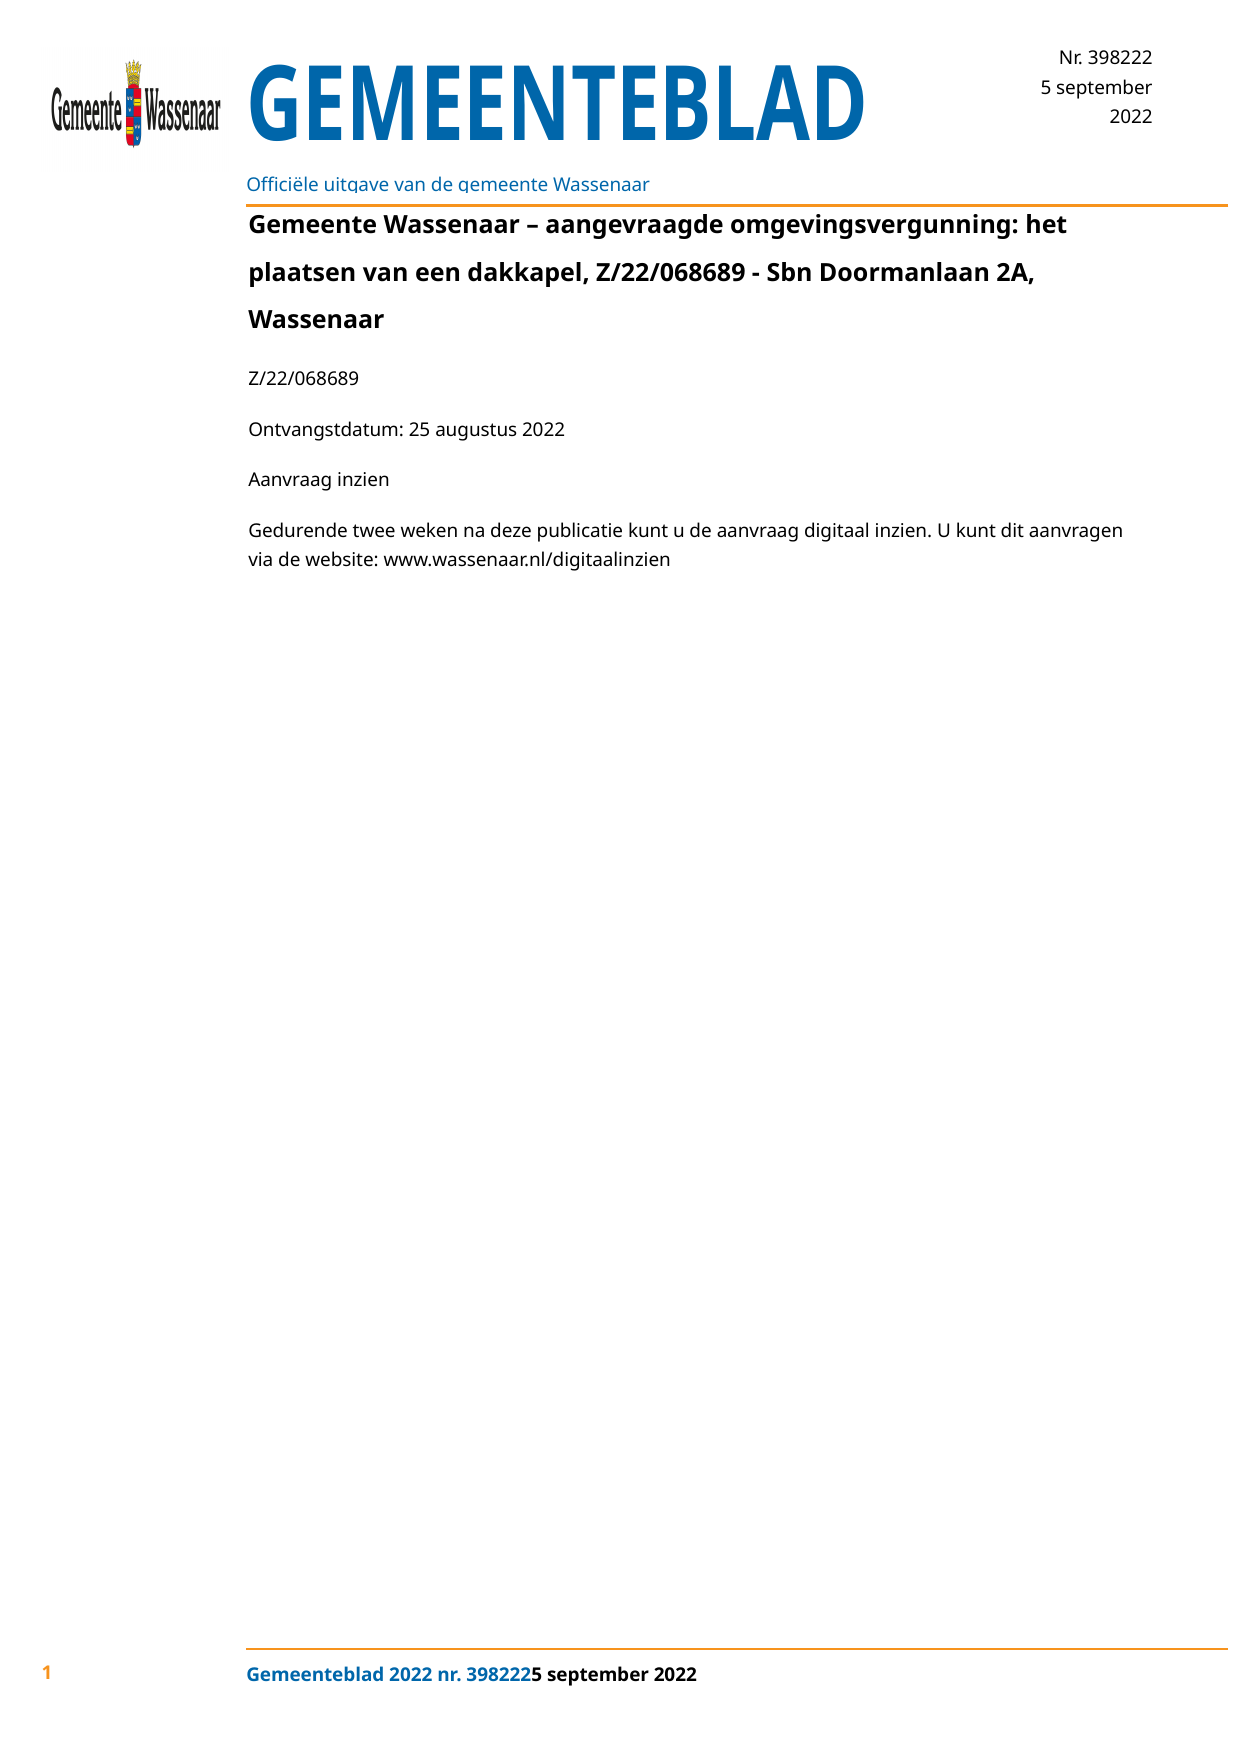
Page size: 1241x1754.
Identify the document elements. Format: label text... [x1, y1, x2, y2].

text Aanvraag inzien [248, 466, 1152, 492]
text Z/22/068689 [248, 366, 1152, 391]
text Ontvangstdatum: 25 augustus 2022 [248, 416, 1152, 442]
picture [41, 47, 231, 172]
text Gedurende twee weken na deze publicatie kunt u de aanvraag digitaal inzien. U kunt dit aanvragen via de website: www.wassenaar.nl/digitaalinzien [248, 517, 1152, 572]
text Gemeente Wassenaar – aangevraagde omgevingsvergunning: het plaatsen van een dakkapel, Z/22/068689 - Sbn Doormanlaan 2A, Wassenaar [248, 207, 1152, 336]
